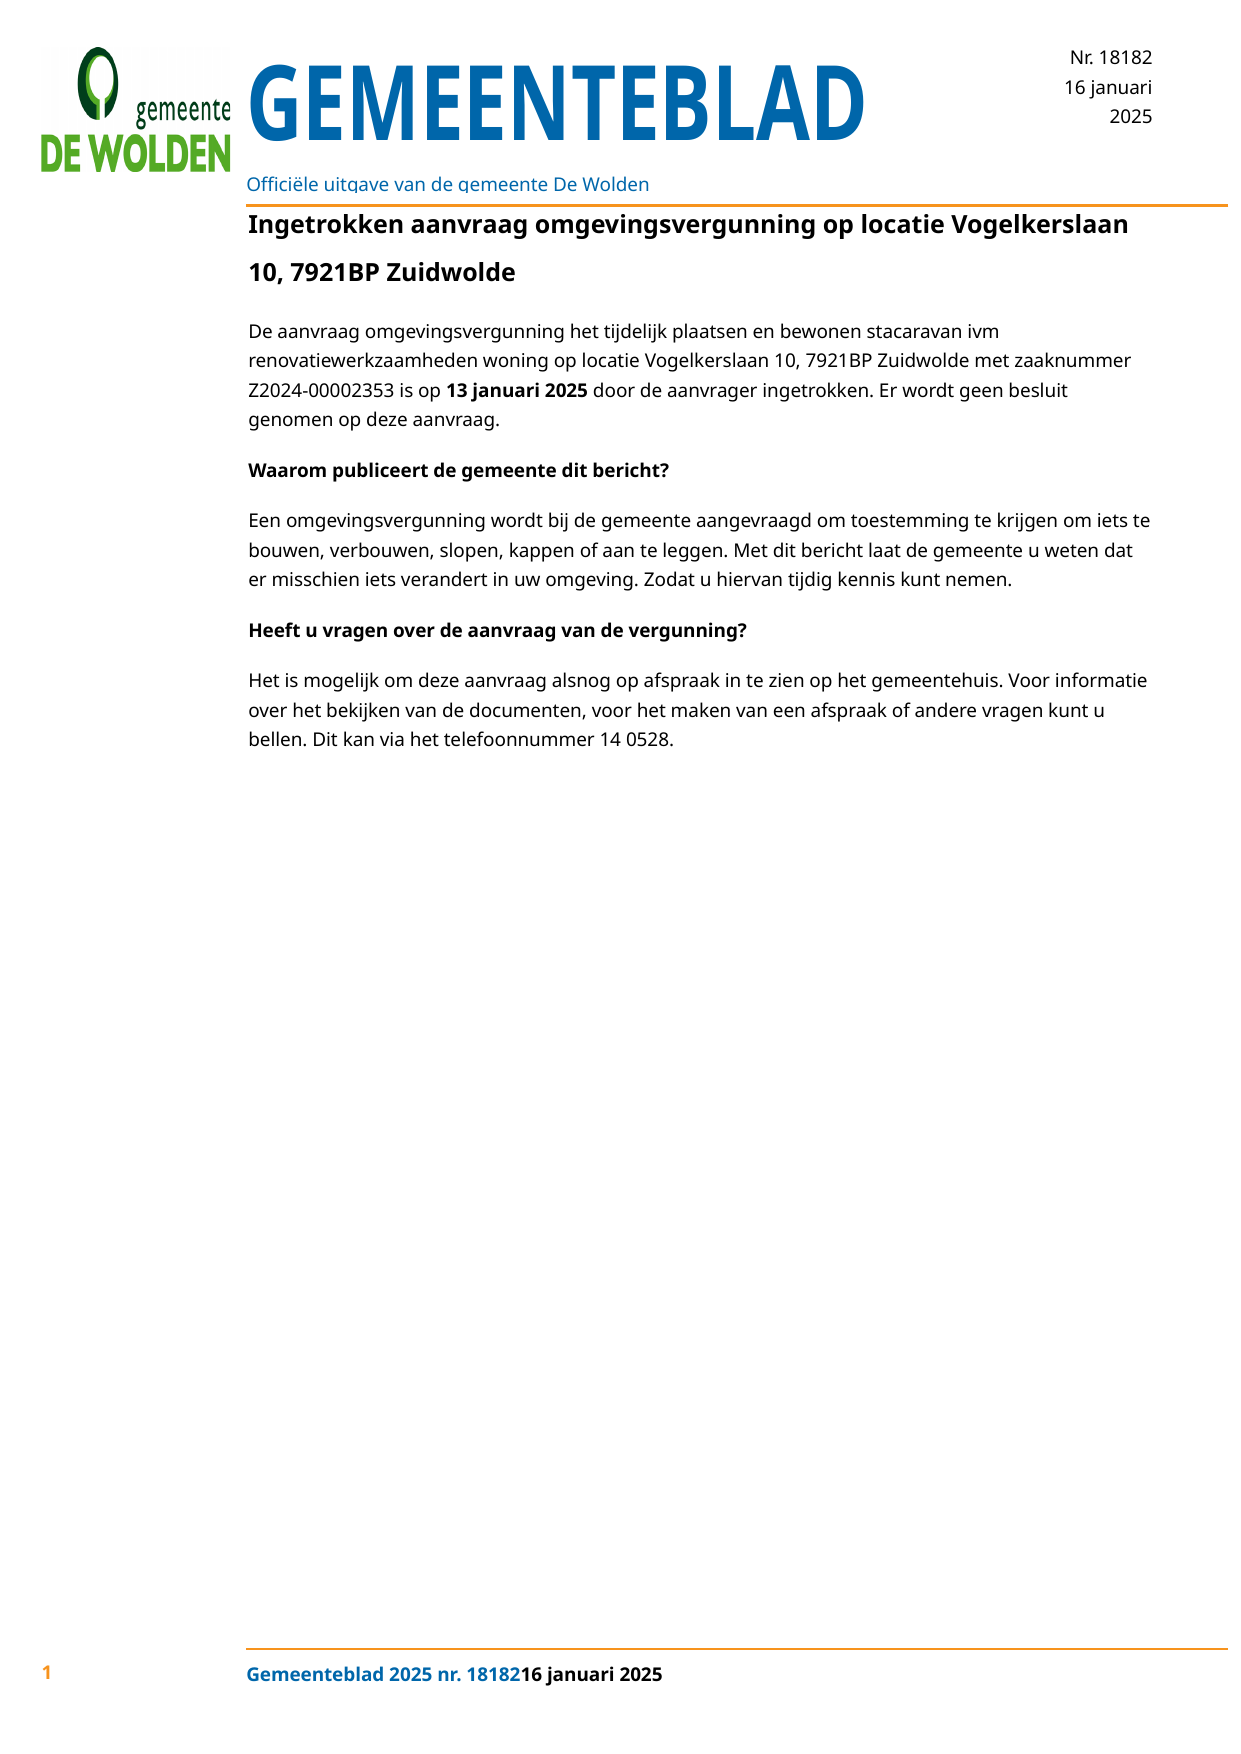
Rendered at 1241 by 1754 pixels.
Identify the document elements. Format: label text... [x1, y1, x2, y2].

text De aanvraag omgevingsvergunning het tijdelijk plaatsen en bewonen stacaravan ivm renovatiewerkzaamheden woning op locatie Vogelkerslaan 10, 7921BP Zuidwolde met zaaknummer Z2024-00002353 is op 13 januari 2025 door de aanvrager ingetrokken. Er wordt geen besluit genomen op deze aanvraag. [248, 318, 1152, 432]
text Het is mogelijk om deze aanvraag alsnog op afspraak in te zien op het gemeentehuis. Voor informatie over het bekijken van de documenten, voor het maken van een afspraak of andere vragen kunt u bellen. Dit kan via het telefoonnummer 14 0528. [248, 667, 1152, 752]
text Heeft u vragen over de aanvraag van de vergunning? [248, 617, 1152, 643]
text Waarom publiceert de gemeente dit bericht? [248, 457, 1152, 483]
picture [41, 47, 231, 172]
text Een omgevingsvergunning wordt bij de gemeente aangevraagd om toestemming te krijgen om iets te bouwen, verbouwen, slopen, kappen of aan te leggen. Met dit bericht laat de gemeente u weten dat er misschien iets verandert in uw omgeving. Zodat u hiervan tijdig kennis kunt nemen. [248, 507, 1152, 592]
text Ingetrokken aanvraag omgevingsvergunning op locatie Vogelkerslaan 10, 7921BP Zuidwolde [248, 207, 1152, 288]
